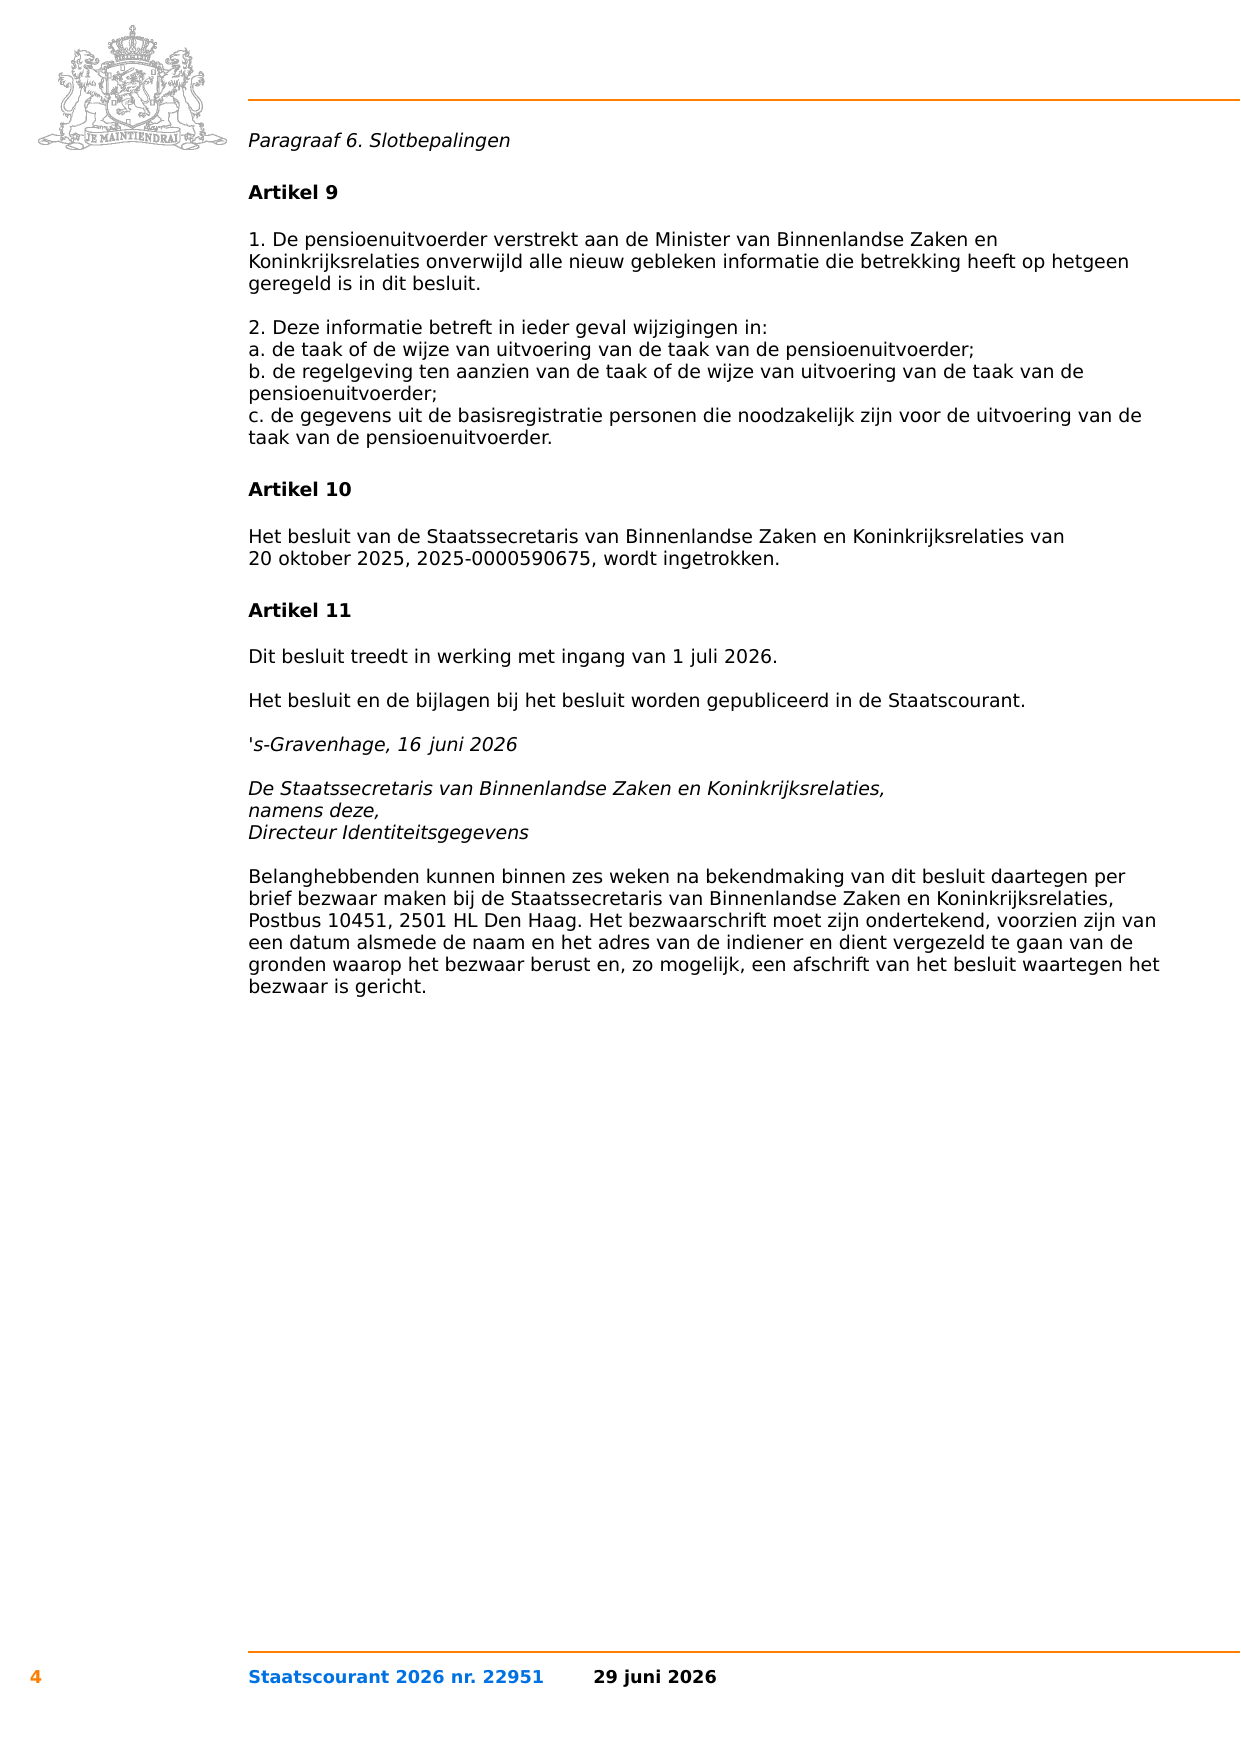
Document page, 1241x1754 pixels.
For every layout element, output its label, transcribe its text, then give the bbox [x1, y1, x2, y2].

subtitle Artikel 11 [248, 599, 1163, 621]
text Het besluit en de bijlagen bij het besluit worden gepubliceerd in de Staatscourant. [248, 690, 1163, 712]
text Het besluit van de Staatssecretaris van Binnenlandse Zaken en Koninkrijksrelaties van 20 oktober 2025, 2025-0000590675, wordt ingetrokken. [248, 526, 1163, 569]
text c. de gegevens uit de basisregistratie personen die noodzakelijk zijn voor de uitvoering van de taak van de pensioenuitvoerder. [248, 404, 1163, 448]
subtitle Paragraaf 6. Slotbepalingen [248, 130, 1163, 152]
text Dit besluit treedt in werking met ingang van 1 juli 2026. [248, 646, 1163, 668]
subtitle Artikel 9 [248, 182, 1163, 204]
text 's-Gravenhage, 16 juni 2026 [248, 734, 1163, 756]
text 1. De pensioenuitvoerder verstrekt aan de Minister van Binnenlandse Zaken en Koninkrijksrelaties onverwijld alle nieuw gebleken informatie die betrekking heeft op hetgeen geregeld is in dit besluit. [248, 229, 1163, 295]
text a. de taak of de wijze van uitvoering van de taak van de pensioenuitvoerder; [248, 339, 1163, 361]
text De Staatssecretaris van Binnenlandse Zaken en Koninkrijksrelaties, namens deze, Directeur Identiteitsgegevens [248, 778, 1163, 844]
subtitle Artikel 10 [248, 478, 1163, 501]
text 2. Deze informatie betreft in ieder geval wijzigingen in: [248, 317, 1163, 339]
picture [38, 25, 227, 150]
text b. de regelgeving ten aanzien van de taak of de wijze van uitvoering van de taak van de pensioenuitvoerder; [248, 361, 1163, 404]
text Belanghebbenden kunnen binnen zes weken na bekendmaking van dit besluit daartegen per brief bezwaar maken bij de Staatssecretaris van Binnenlandse Zaken en Koninkrijksrelaties, Postbus 10451, 2501 HL Den Haag. Het bezwaarschrift moet zijn ondertekend, voorzien zijn van een datum alsmede de naam en het adres van de indiener en dient vergezeld te gaan van de gronden waarop het bezwaar berust en, zo mogelijk, een afschrift van het besluit waartegen het bezwaar is gericht. [248, 866, 1163, 998]
